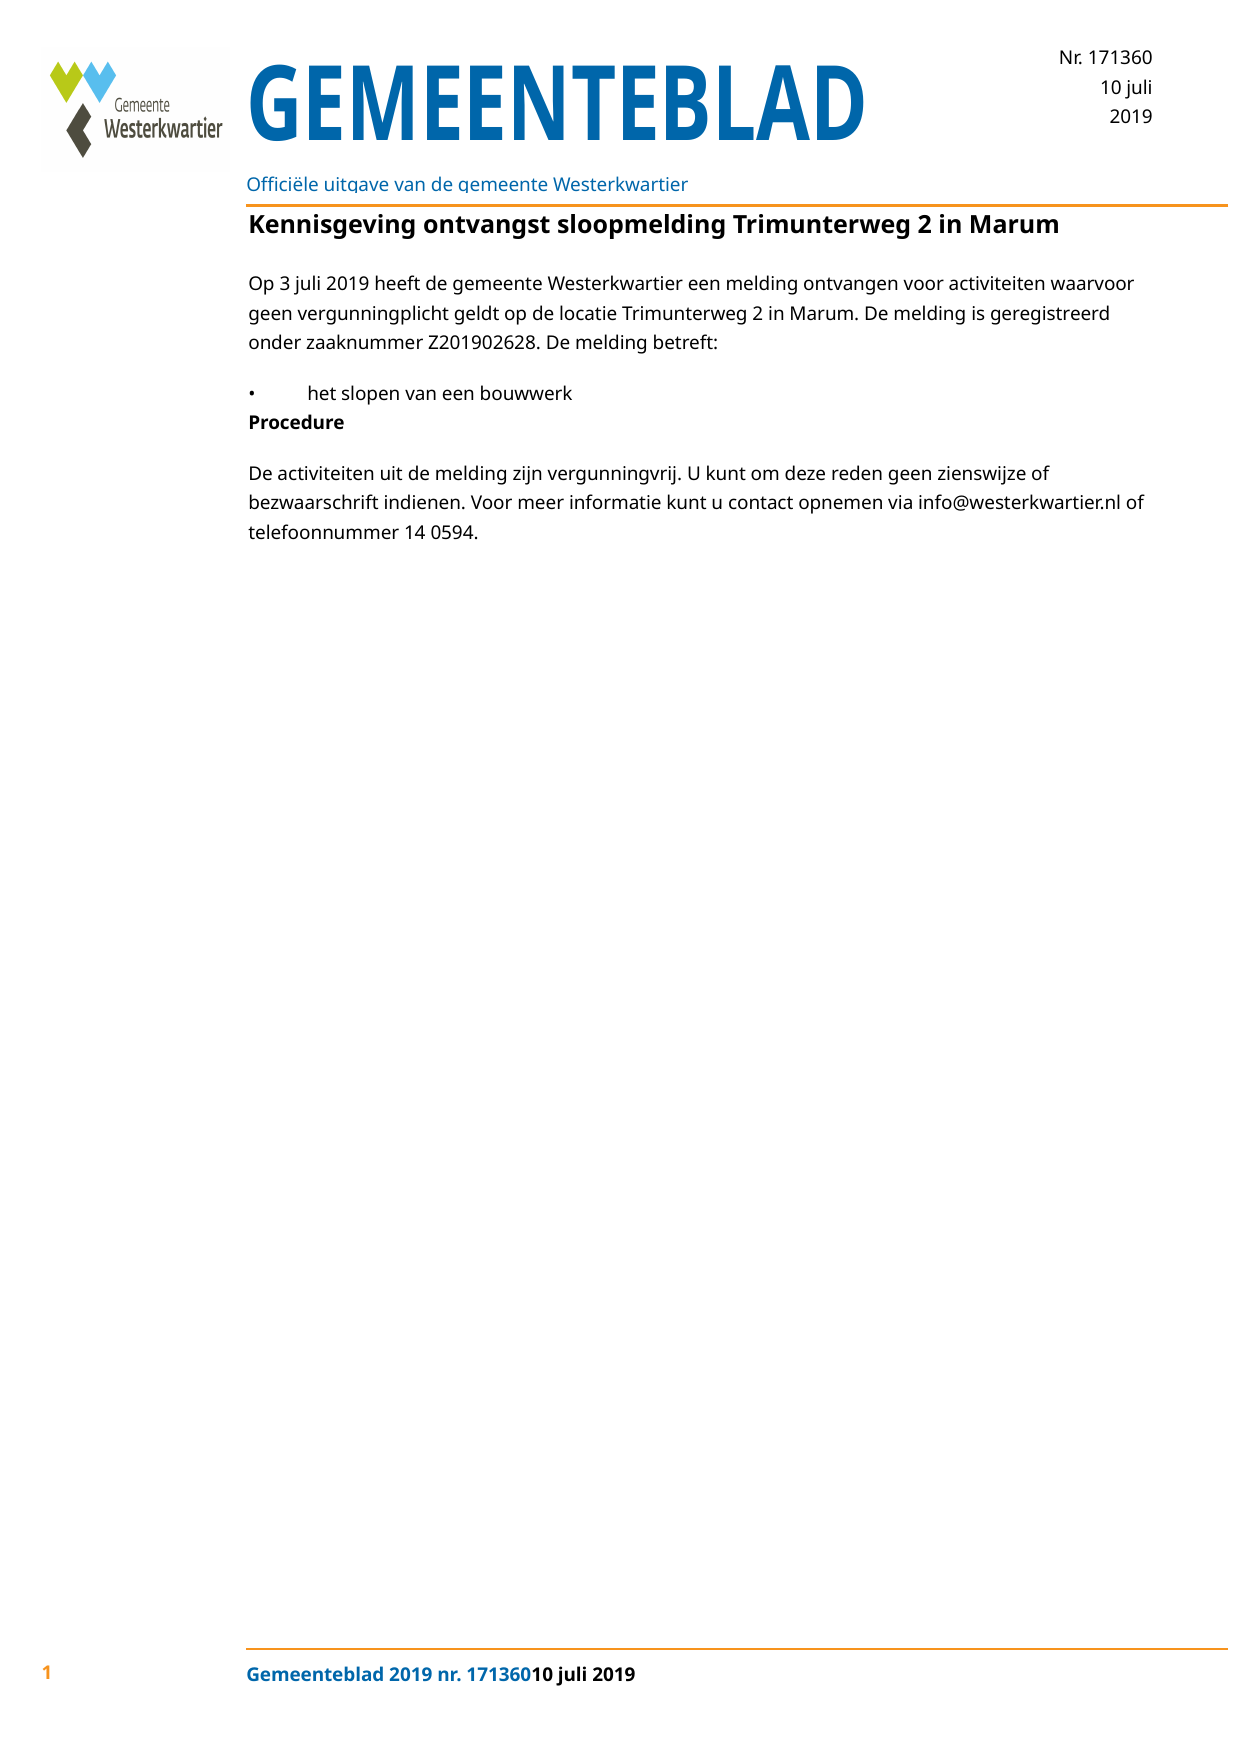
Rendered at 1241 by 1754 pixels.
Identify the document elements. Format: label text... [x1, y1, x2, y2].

text Kennisgeving ontvangst sloopmelding Trimunterweg 2 in Marum [248, 207, 1152, 241]
text Op 3 juli 2019 heeft de gemeente Westerkwartier een melding ontvangen voor activiteiten waarvoor geen vergunningplicht geldt op de locatie Trimunterweg 2 in Marum. De melding is geregistreerd onder zaaknummer Z201902628. De melding betreft: [248, 270, 1152, 355]
text De activiteiten uit de melding zijn vergunningvrij. U kunt om deze reden geen zienswijze of bezwaarschrift indienen. Voor meer informatie kunt u contact opnemen via info@westerkwartier.nl of telefoonnummer 14 0594. [248, 460, 1152, 545]
list het slopen van een bouwwerk [248, 380, 1152, 406]
picture [41, 47, 231, 172]
text Procedure [248, 409, 1152, 435]
